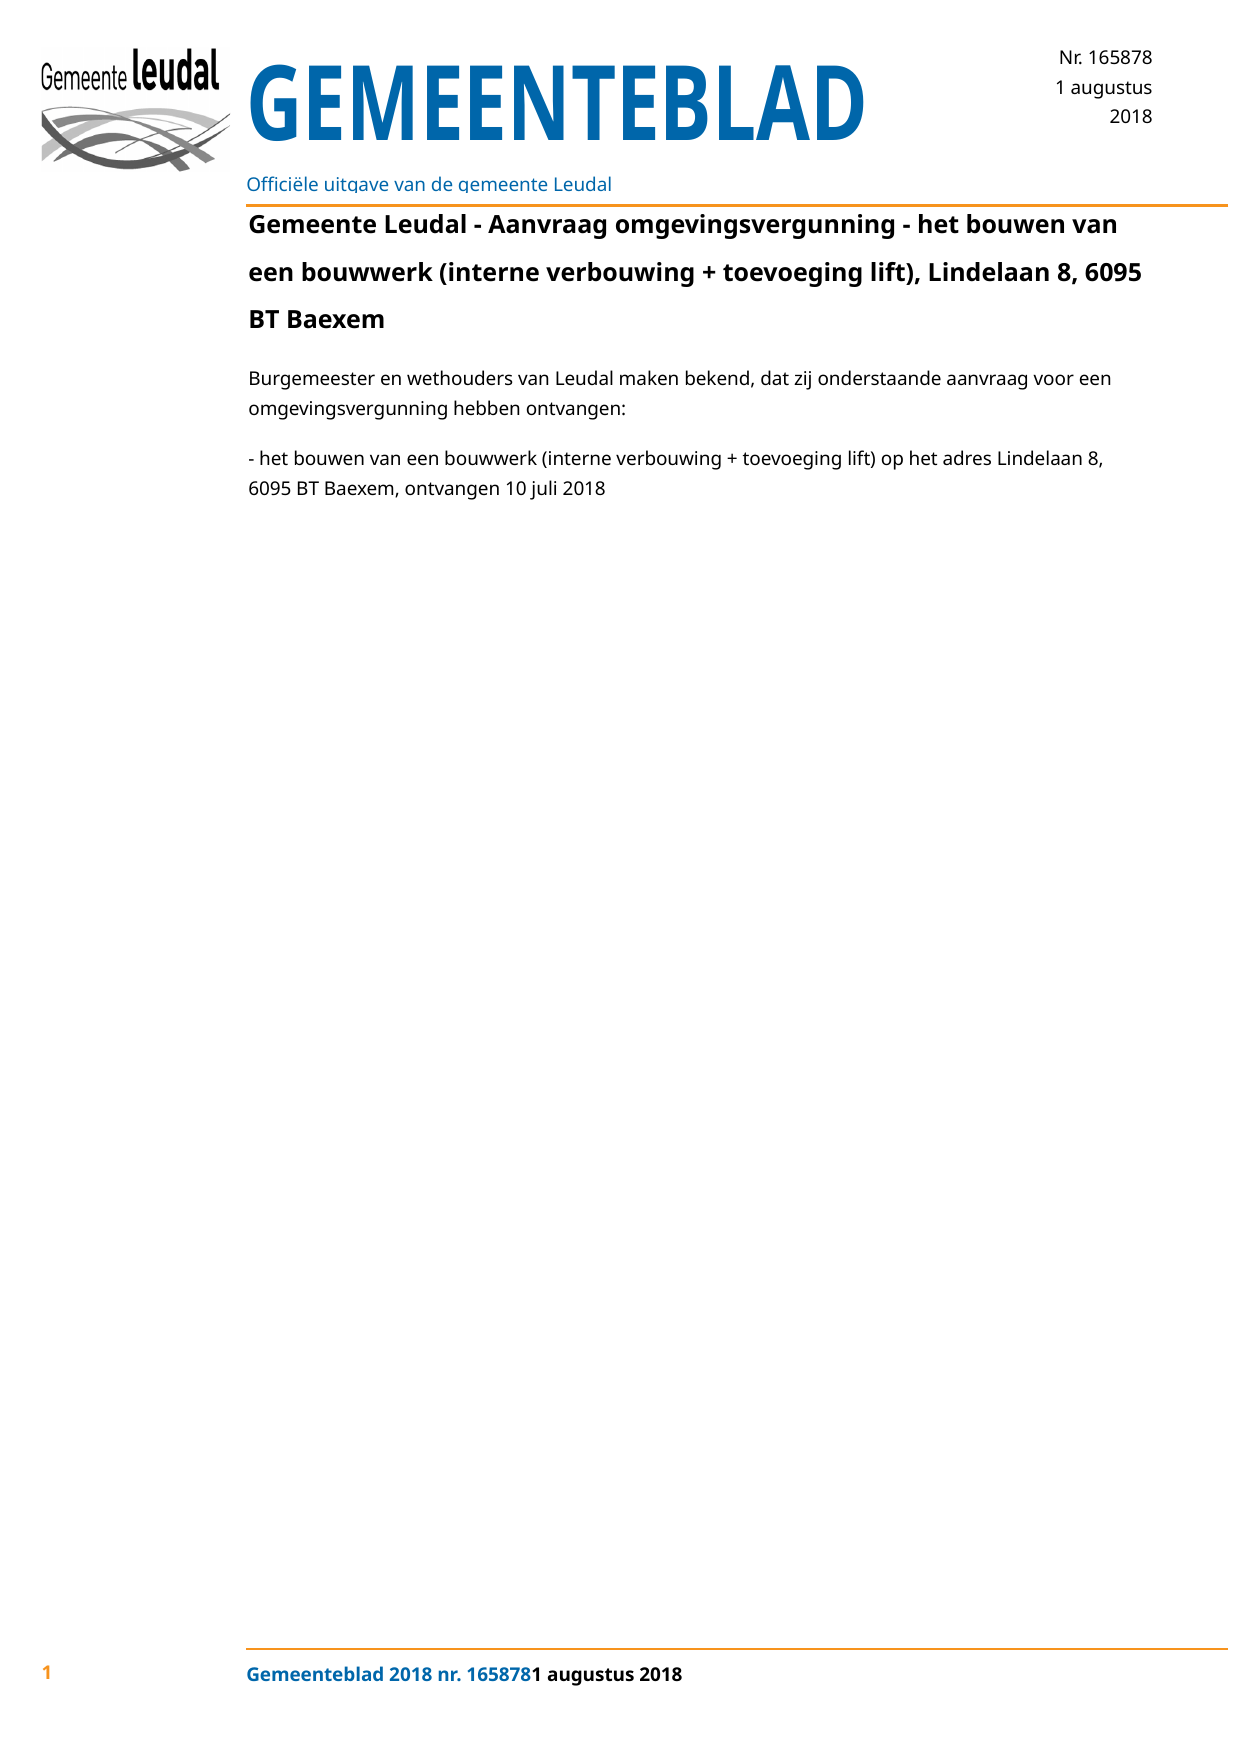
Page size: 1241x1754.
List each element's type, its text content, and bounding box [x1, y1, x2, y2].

text Gemeente Leudal - Aanvraag omgevingsvergunning - het bouwen van een bouwwerk (interne verbouwing + toevoeging lift), Lindelaan 8, 6095 BT Baexem [248, 207, 1152, 336]
text - het bouwen van een bouwwerk (interne verbouwing + toevoeging lift) op het adres Lindelaan 8, 6095 BT Baexem, ontvangen 10 juli 2018 [248, 446, 1152, 501]
text Burgemeester en wethouders van Leudal maken bekend, dat zij onderstaande aanvraag voor een omgevingsvergunning hebben ontvangen: [248, 366, 1152, 421]
picture [41, 47, 231, 172]
